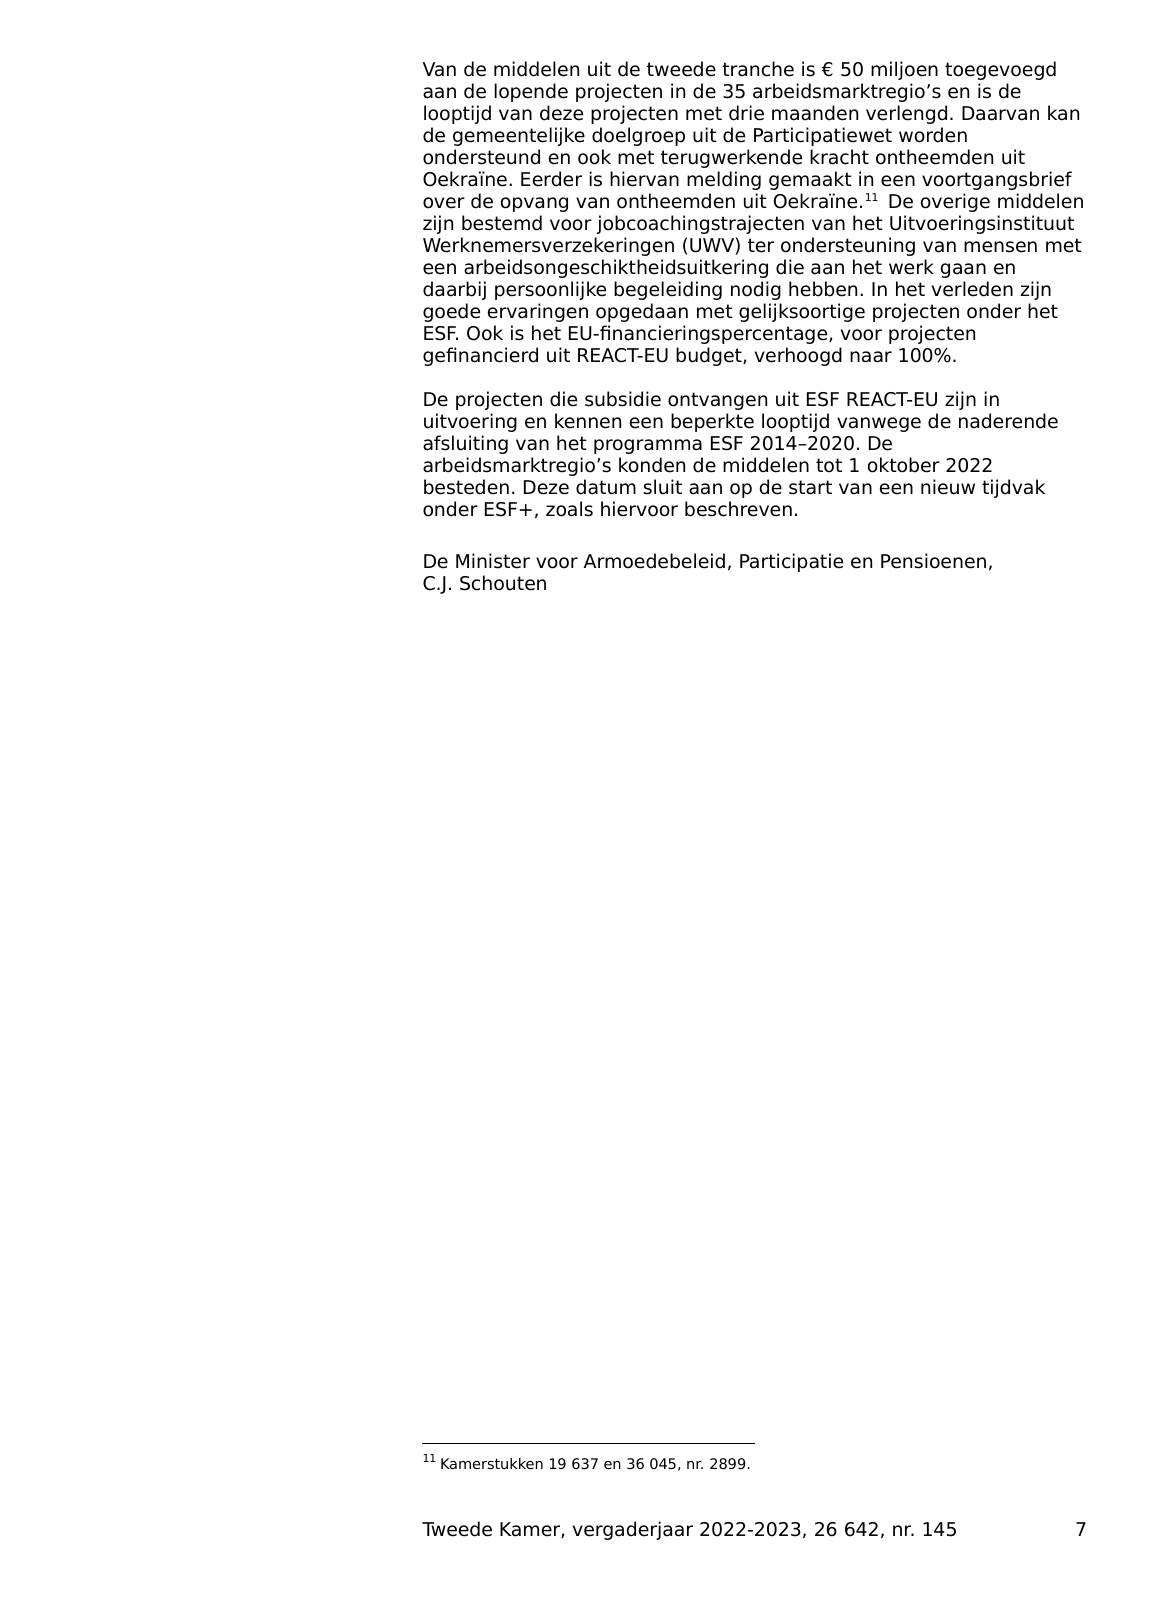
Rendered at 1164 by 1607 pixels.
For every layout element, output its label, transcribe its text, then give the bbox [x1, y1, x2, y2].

text De Minister voor Armoedebeleid, Participatie en Pensioenen, C.J. Schouten [422, 551, 1087, 595]
text De projecten die subsidie ontvangen uit ESF REACT-EU zijn in uitvoering en kennen een beperkte looptijd vanwege de naderende afsluiting van het programma ESF 2014–2020. De arbeidsmarktregio’s konden de middelen tot 1 oktober 2022 besteden. Deze datum sluit aan op de start van een nieuw tijdvak onder ESF+, zoals hiervoor beschreven. [422, 389, 1087, 521]
text Van de middelen uit de tweede tranche is € 50 miljoen toegevoegd aan de lopende projecten in de 35 arbeidsmarktregio’s en is de looptijd van deze projecten met drie maanden verlengd. Daarvan kan de gemeentelijke doelgroep uit de Participatiewet worden ondersteund en ook met terugwerkende kracht ontheemden uit Oekraïne. Eerder is hiervan melding gemaakt in een voortgangsbrief over de opvang van ontheemden uit Oekraïne. De overige middelen zijn bestemd voor jobcoachingstrajecten van het Uitvoeringsinstituut Werknemersverzekeringen (UWV) ter ondersteuning van mensen met een arbeidsongeschiktheidsuitkering die aan het werk gaan en daarbij persoonlijke begeleiding nodig hebben. In het verleden zijn goede ervaringen opgedaan met gelijksoortige projecten onder het ESF. Ook is het EU-financieringspercentage, voor projecten gefinancierd uit REACT-EU budget, verhoogd naar 100%. [422, 59, 1087, 367]
text Kamerstukken 19 637 en 36 045, nr. 2899. [422, 1452, 1087, 1474]
